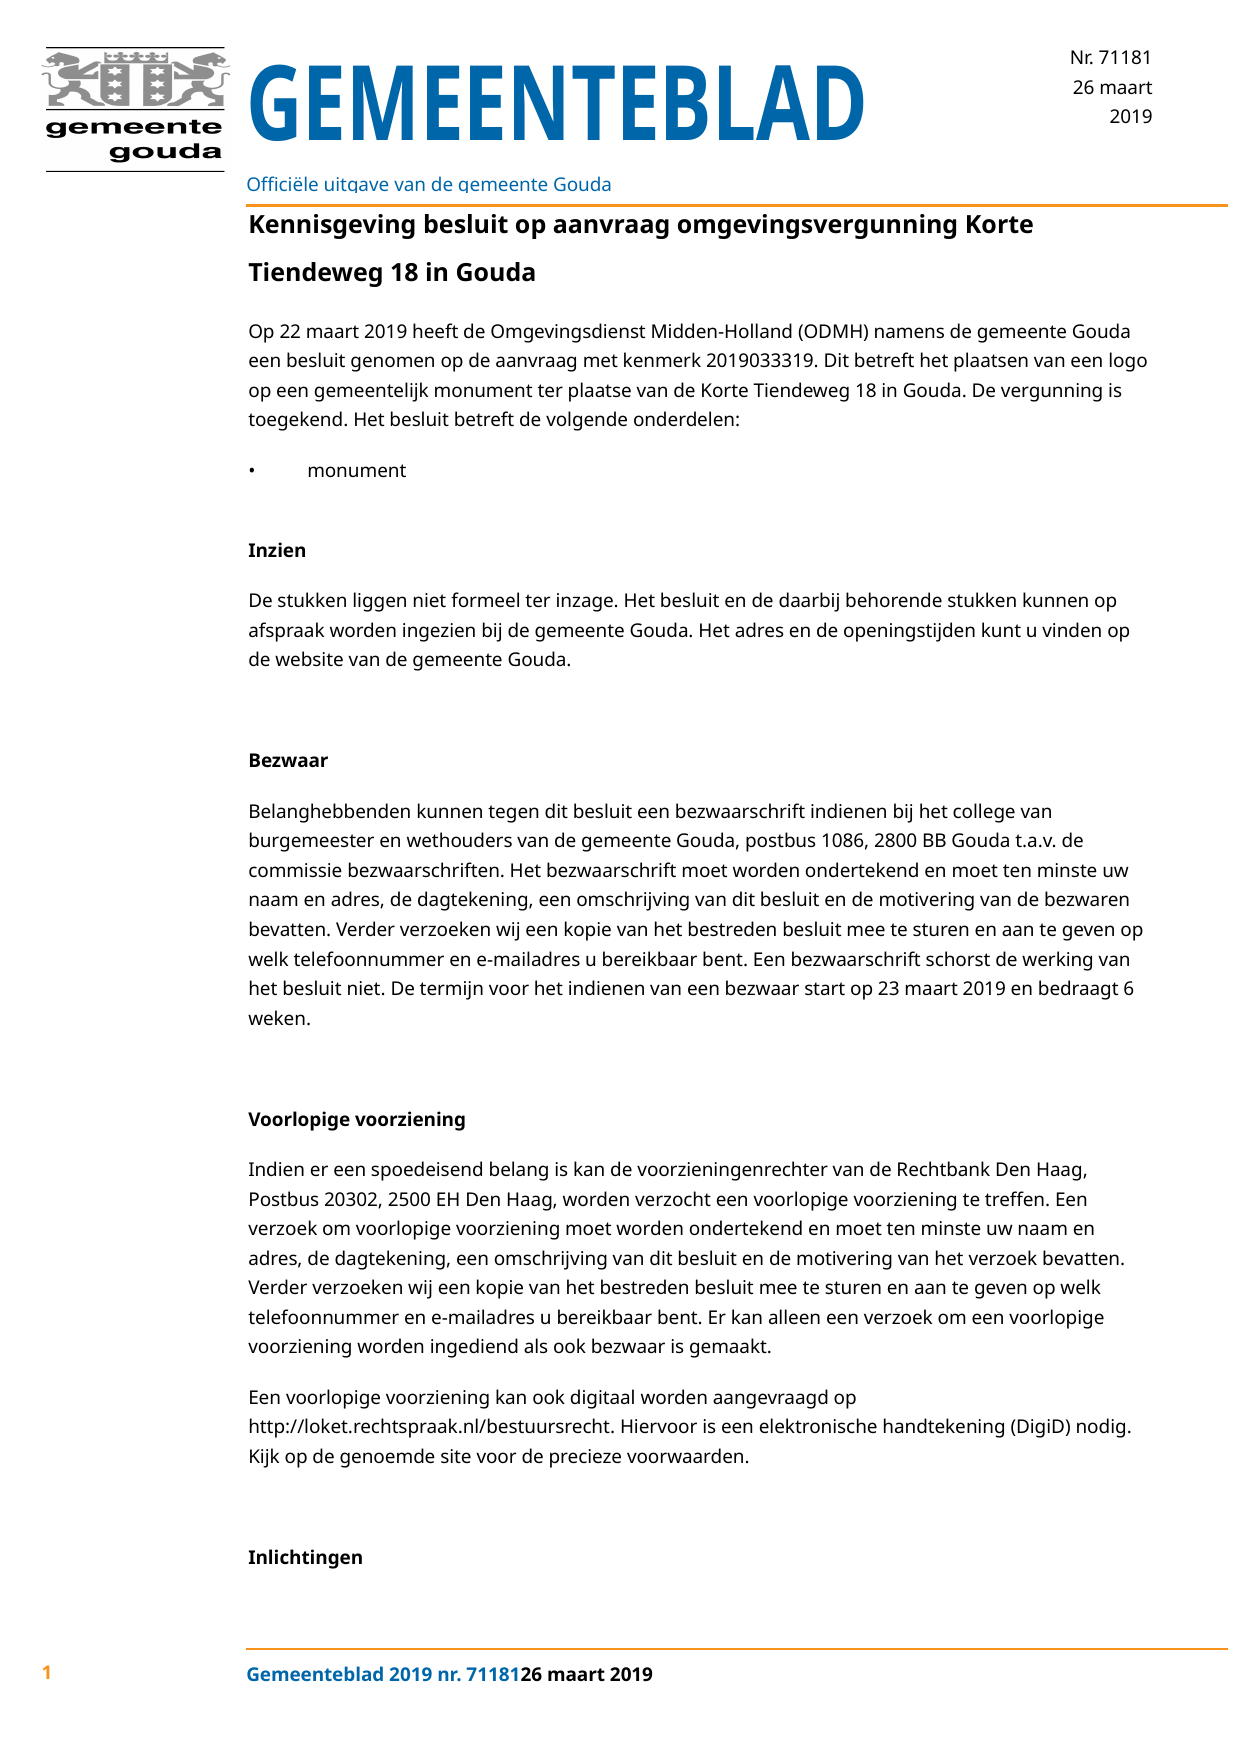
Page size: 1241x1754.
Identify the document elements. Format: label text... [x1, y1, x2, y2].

text Indien er een spoedeisend belang is kan de voorzieningenrechter van de Rechtbank Den Haag, Postbus 20302, 2500 EH Den Haag, worden verzocht een voorlopige voorziening te treffen. Een verzoek om voorlopige voorziening moet worden ondertekend en moet ten minste uw naam en adres, de dagtekening, een omschrijving van dit besluit en de motivering van het verzoek bevatten. Verder verzoeken wij een kopie van het bestreden besluit mee te sturen en aan te geven op welk telefoonnummer en e-mailadres u bereikbaar bent. Er kan alleen een verzoek om een voorlopige voorziening worden ingediend als ook bezwaar is gemaakt. [248, 1156, 1152, 1359]
text Voorlopige voorziening [248, 1106, 1152, 1132]
picture [41, 47, 231, 172]
text Kennisgeving besluit op aanvraag omgevingsvergunning Korte Tiendeweg 18 in Gouda [248, 207, 1152, 288]
text Inlichtingen [248, 1544, 1152, 1570]
text Op 22 maart 2019 heeft de Omgevingsdienst Midden-Holland (ODMH) namens de gemeente Gouda een besluit genomen op de aanvraag met kenmerk 2019033319. Dit betreft het plaatsen van een logo op een gemeentelijk monument ter plaatse van de Korte Tiendeweg 18 in Gouda. De vergunning is toegekend. Het besluit betreft de volgende onderdelen: [248, 318, 1152, 432]
text Belanghebbenden kunnen tegen dit besluit een bezwaarschrift indienen bij het college van burgemeester en wethouders van de gemeente Gouda, postbus 1086, 2800 BB Gouda t.a.v. de commissie bezwaarschriften. Het bezwaarschrift moet worden ondertekend en moet ten minste uw naam en adres, de dagtekening, een omschrijving van dit besluit en de motivering van de bezwaren bevatten. Verder verzoeken wij een kopie van het bestreden besluit mee te sturen en aan te geven op welk telefoonnummer en e-mailadres u bereikbaar bent. Een bezwaarschrift schorst de werking van het besluit niet. De termijn voor het indienen van een bezwaar start op 23 maart 2019 en bedraagt 6 weken. [248, 798, 1152, 1031]
text Bezwaar [248, 747, 1152, 773]
text Inzien [248, 537, 1152, 563]
text Een voorlopige voorziening kan ook digitaal worden aangevraagd op http://loket.rechtspraak.nl/bestuursrecht. Hiervoor is een elektronische handtekening (DigiD) nodig. Kijk op de genoemde site voor de precieze voorwaarden. [248, 1384, 1152, 1469]
list monument [248, 457, 1152, 483]
text De stukken liggen niet formeel ter inzage. Het besluit en de daarbij behorende stukken kunnen op afspraak worden ingezien bij de gemeente Gouda. Het adres en de openingstijden kunt u vinden op de website van de gemeente Gouda. [248, 587, 1152, 672]
